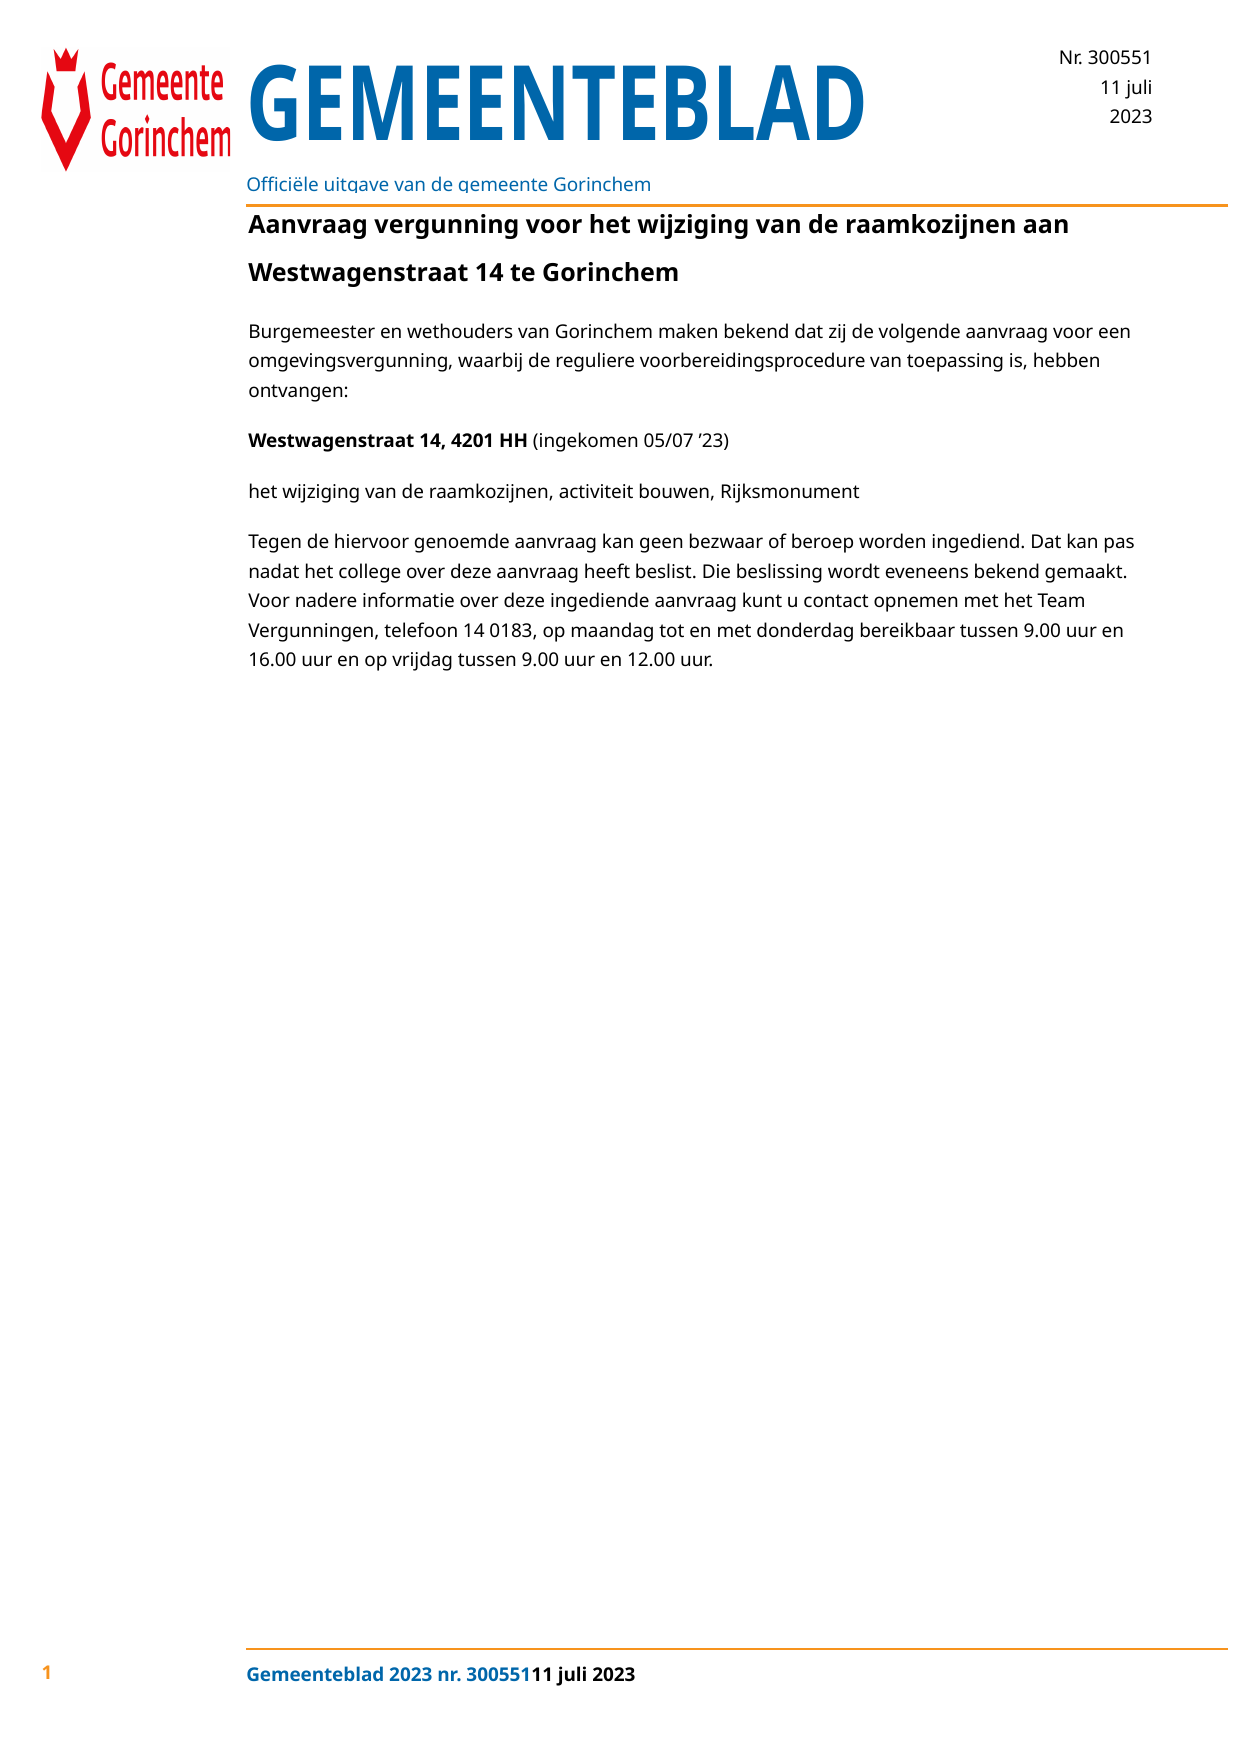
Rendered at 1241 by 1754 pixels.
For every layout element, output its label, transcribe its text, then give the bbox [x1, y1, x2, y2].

text het wijziging van de raamkozijnen, activiteit bouwen, Rijksmonument [248, 478, 1152, 504]
text Tegen de hiervoor genoemde aanvraag kan geen bezwaar of beroep worden ingediend. Dat kan pas nadat het college over deze aanvraag heeft beslist. Die beslissing wordt eveneens bekend gemaakt. Voor nadere informatie over deze ingediende aanvraag kunt u contact opnemen met het Team Vergunningen, telefoon 14 0183, op maandag tot en met donderdag bereikbaar tussen 9.00 uur en 16.00 uur en op vrijdag tussen 9.00 uur en 12.00 uur. [248, 528, 1152, 672]
text Aanvraag vergunning voor het wijziging van de raamkozijnen aan Westwagenstraat 14 te Gorinchem [248, 207, 1152, 288]
text Burgemeester en wethouders van Gorinchem maken bekend dat zij de volgende aanvraag voor een omgevingsvergunning, waarbij de reguliere voorbereidingsprocedure van toepassing is, hebben ontvangen: [248, 318, 1152, 403]
text Westwagenstraat 14, 4201 HH (ingekomen 05/07 ’23) [248, 427, 1152, 453]
picture [41, 47, 231, 172]
